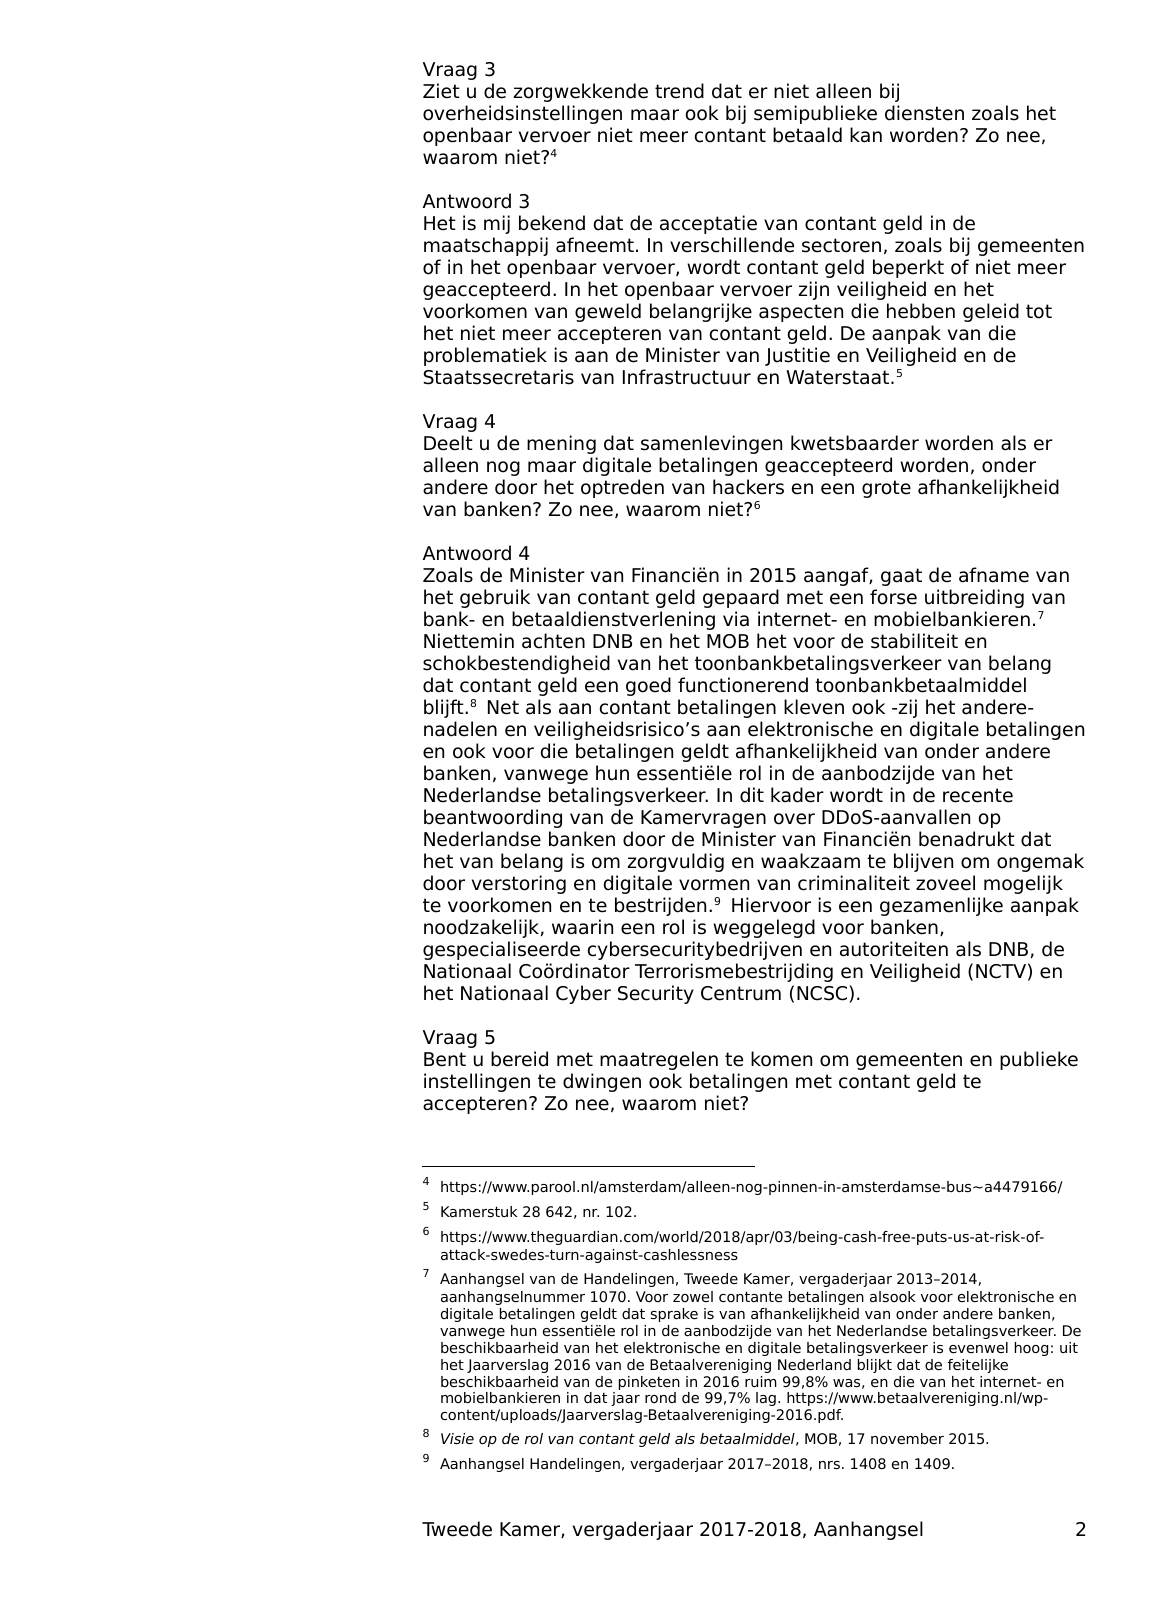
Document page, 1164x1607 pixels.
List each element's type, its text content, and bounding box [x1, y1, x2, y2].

text Ziet u de zorgwekkende trend dat er niet alleen bij overheidsinstellingen maar ook bij semipublieke diensten zoals het openbaar vervoer niet meer contant betaald kan worden? Zo nee, waarom niet? [422, 81, 1087, 169]
text Zoals de Minister van Financiën in 2015 aangaf, gaat de afname van het gebruik van contant geld gepaard met een forse uitbreiding van bank- en betaaldienstverlening via internet- en mobielbankieren. Niettemin achten DNB en het MOB het voor de stabiliteit en schokbestendigheid van het toonbankbetalingsverkeer van belang dat contant geld een goed functionerend toonbankbetaalmiddel blijft. Net als aan contant betalingen kleven ook -zij het andere- nadelen en veiligheidsrisico’s aan elektronische en digitale betalingen en ook voor die betalingen geldt afhankelijkheid van onder andere banken, vanwege hun essentiële rol in de aanbodzijde van het Nederlandse betalingsverkeer. In dit kader wordt in de recente beantwoording van de Kamervragen over DDoS-aanvallen op Nederlandse banken door de Minister van Financiën benadrukt dat het van belang is om zorgvuldig en waakzaam te blijven om ongemak door verstoring en digitale vormen van criminaliteit zoveel mogelijk te voorkomen en te bestrijden. Hiervoor is een gezamenlijke aanpak noodzakelijk, waarin een rol is weggelegd voor banken, gespecialiseerde cybersecuritybedrijven en autoriteiten als DNB, de Nationaal Coördinator Terrorismebestrijding en Veiligheid (NCTV) en het Nationaal Cyber Security Centrum (NCSC). [422, 565, 1087, 1005]
text Vraag 4 [422, 411, 1087, 433]
text Deelt u de mening dat samenlevingen kwetsbaarder worden als er alleen nog maar digitale betalingen geaccepteerd worden, onder andere door het optreden van hackers en een grote afhankelijkheid van banken? Zo nee, waarom niet? [422, 433, 1087, 521]
text Vraag 5 [422, 1027, 1087, 1049]
text Antwoord 3 [422, 191, 1087, 213]
text https://www.parool.nl/amsterdam/alleen-nog-pinnen-in-amsterdamse-bus~a4479166/ [422, 1175, 1087, 1197]
text https://www.theguardian.com/world/2018/apr/03/being-cash-free-puts-us-at-risk-of-attack-swedes-turn-against-cashlessness [422, 1225, 1087, 1264]
text Aanhangsel Handelingen, vergaderjaar 2017–2018, nrs. 1408 en 1409. [422, 1452, 1087, 1474]
text Bent u bereid met maatregelen te komen om gemeenten en publieke instellingen te dwingen ook betalingen met contant geld te accepteren? Zo nee, waarom niet? [422, 1049, 1087, 1115]
text Vraag 3 [422, 59, 1087, 81]
text Visie op de rol van contant geld als betaalmiddel, MOB, 17 november 2015. [422, 1427, 1087, 1449]
text Antwoord 4 [422, 543, 1087, 565]
text Kamerstuk 28 642, nr. 102. [422, 1200, 1087, 1222]
text Het is mij bekend dat de acceptatie van contant geld in de maatschappij afneemt. In verschillende sectoren, zoals bij gemeenten of in het openbaar vervoer, wordt contant geld beperkt of niet meer geaccepteerd. In het openbaar vervoer zijn veiligheid en het voorkomen van geweld belangrijke aspecten die hebben geleid tot het niet meer accepteren van contant geld. De aanpak van die problematiek is aan de Minister van Justitie en Veiligheid en de Staatssecretaris van Infrastructuur en Waterstaat. [422, 213, 1087, 389]
text Aanhangsel van de Handelingen, Tweede Kamer, vergaderjaar 2013–2014, aanhangselnummer 1070. Voor zowel contante betalingen alsook voor elektronische en digitale betalingen geldt dat sprake is van afhankelijkheid van onder andere banken, vanwege hun essentiële rol in de aanbodzijde van het Nederlandse betalingsverkeer. De beschikbaarheid van het elektronische en digitale betalingsverkeer is evenwel hoog: uit het Jaarverslag 2016 van de Betaalvereniging Nederland blijkt dat de feitelijke beschikbaarheid van de pinketen in 2016 ruim 99,8% was, en die van het internet- en mobielbankieren in dat jaar rond de 99,7% lag. https://www.betaalvereniging.nl/wp-content/uploads/Jaarverslag-Betaalvereniging-2016.pdf. [422, 1267, 1087, 1424]
